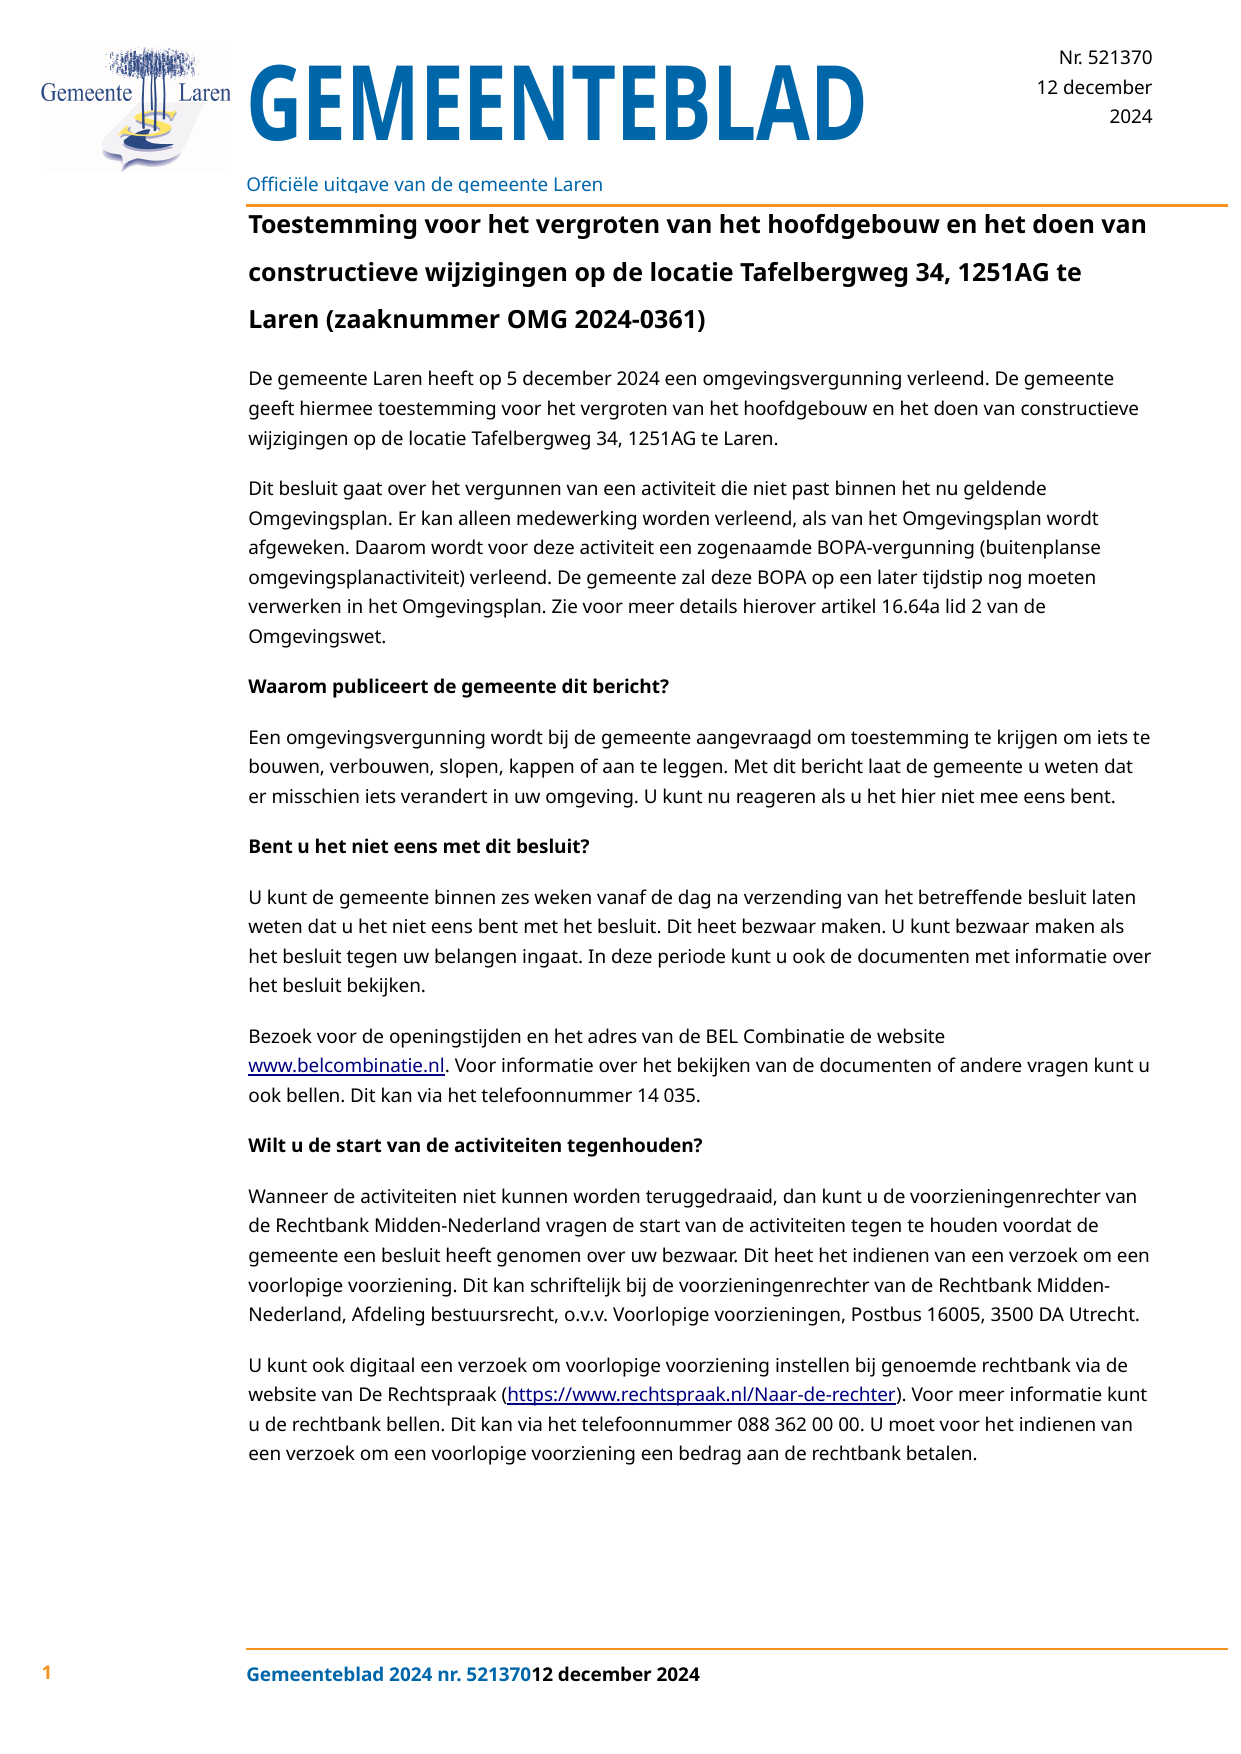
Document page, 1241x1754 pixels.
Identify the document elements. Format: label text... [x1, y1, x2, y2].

text Wanneer de activiteiten niet kunnen worden teruggedraaid, dan kunt u de voorzieningenrechter van de Rechtbank Midden-Nederland vragen de start van de activiteiten tegen te houden voordat de gemeente een besluit heeft genomen over uw bezwaar. Dit heet het indienen van een verzoek om een voorlopige voorziening. Dit kan schriftelijk bij de voorzieningenrechter van de Rechtbank Midden-Nederland, Afdeling bestuursrecht, o.v.v. Voorlopige voorzieningen, Postbus 16005, 3500 DA Utrecht. [248, 1183, 1152, 1327]
text Bezoek voor de openingstijden en het adres van de BEL Combinatie de website www.belcombinatie.nl. Voor informatie over het bekijken van de documenten of andere vragen kunt u ook bellen. Dit kan via het telefoonnummer 14 035. [248, 1023, 1152, 1108]
picture [41, 47, 231, 172]
text U kunt ook digitaal een verzoek om voorlopige voorziening instellen bij genoemde rechtbank via de website van De Rechtspraak (https://www.rechtspraak.nl/Naar-de-rechter). Voor meer informatie kunt u de rechtbank bellen. Dit kan via het telefoonnummer 088 362 00 00. U moet voor het indienen van een verzoek om een voorlopige voorziening een bedrag aan de rechtbank betalen. [248, 1352, 1152, 1466]
text Bent u het niet eens met dit besluit? [248, 833, 1152, 859]
text Waarom publiceert de gemeente dit bericht? [248, 673, 1152, 699]
text Een omgevingsvergunning wordt bij de gemeente aangevraagd om toestemming te krijgen om iets te bouwen, verbouwen, slopen, kappen of aan te leggen. Met dit bericht laat de gemeente u weten dat er misschien iets verandert in uw omgeving. U kunt nu reageren als u het hier niet mee eens bent. [248, 724, 1152, 809]
text Dit besluit gaat over het vergunnen van een activiteit die niet past binnen het nu geldende Omgevingsplan. Er kan alleen medewerking worden verleend, als van het Omgevingsplan wordt afgeweken. Daarom wordt voor deze activiteit een zogenaamde BOPA-vergunning (buitenplanse omgevingsplanactiviteit) verleend. De gemeente zal deze BOPA op een later tijdstip nog moeten verwerken in het Omgevingsplan. Zie voor meer details hierover artikel 16.64a lid 2 van de Omgevingswet. [248, 475, 1152, 649]
text U kunt de gemeente binnen zes weken vanaf de dag na verzending van het betreffende besluit laten weten dat u het niet eens bent met het besluit. Dit heet bezwaar maken. U kunt bezwaar maken als het besluit tegen uw belangen ingaat. In deze periode kunt u ook de documenten met informatie over het besluit bekijken. [248, 884, 1152, 998]
text Wilt u de start van de activiteiten tegenhouden? [248, 1133, 1152, 1158]
text De gemeente Laren heeft op 5 december 2024 een omgevingsvergunning verleend. De gemeente geeft hiermee toestemming voor het vergroten van het hoofdgebouw en het doen van constructieve wijzigingen op de locatie Tafelbergweg 34, 1251AG te Laren. [248, 366, 1152, 450]
text Toestemming voor het vergroten van het hoofdgebouw en het doen van constructieve wijzigingen op de locatie Tafelbergweg 34, 1251AG te Laren (zaaknummer OMG 2024-0361) [248, 207, 1152, 336]
